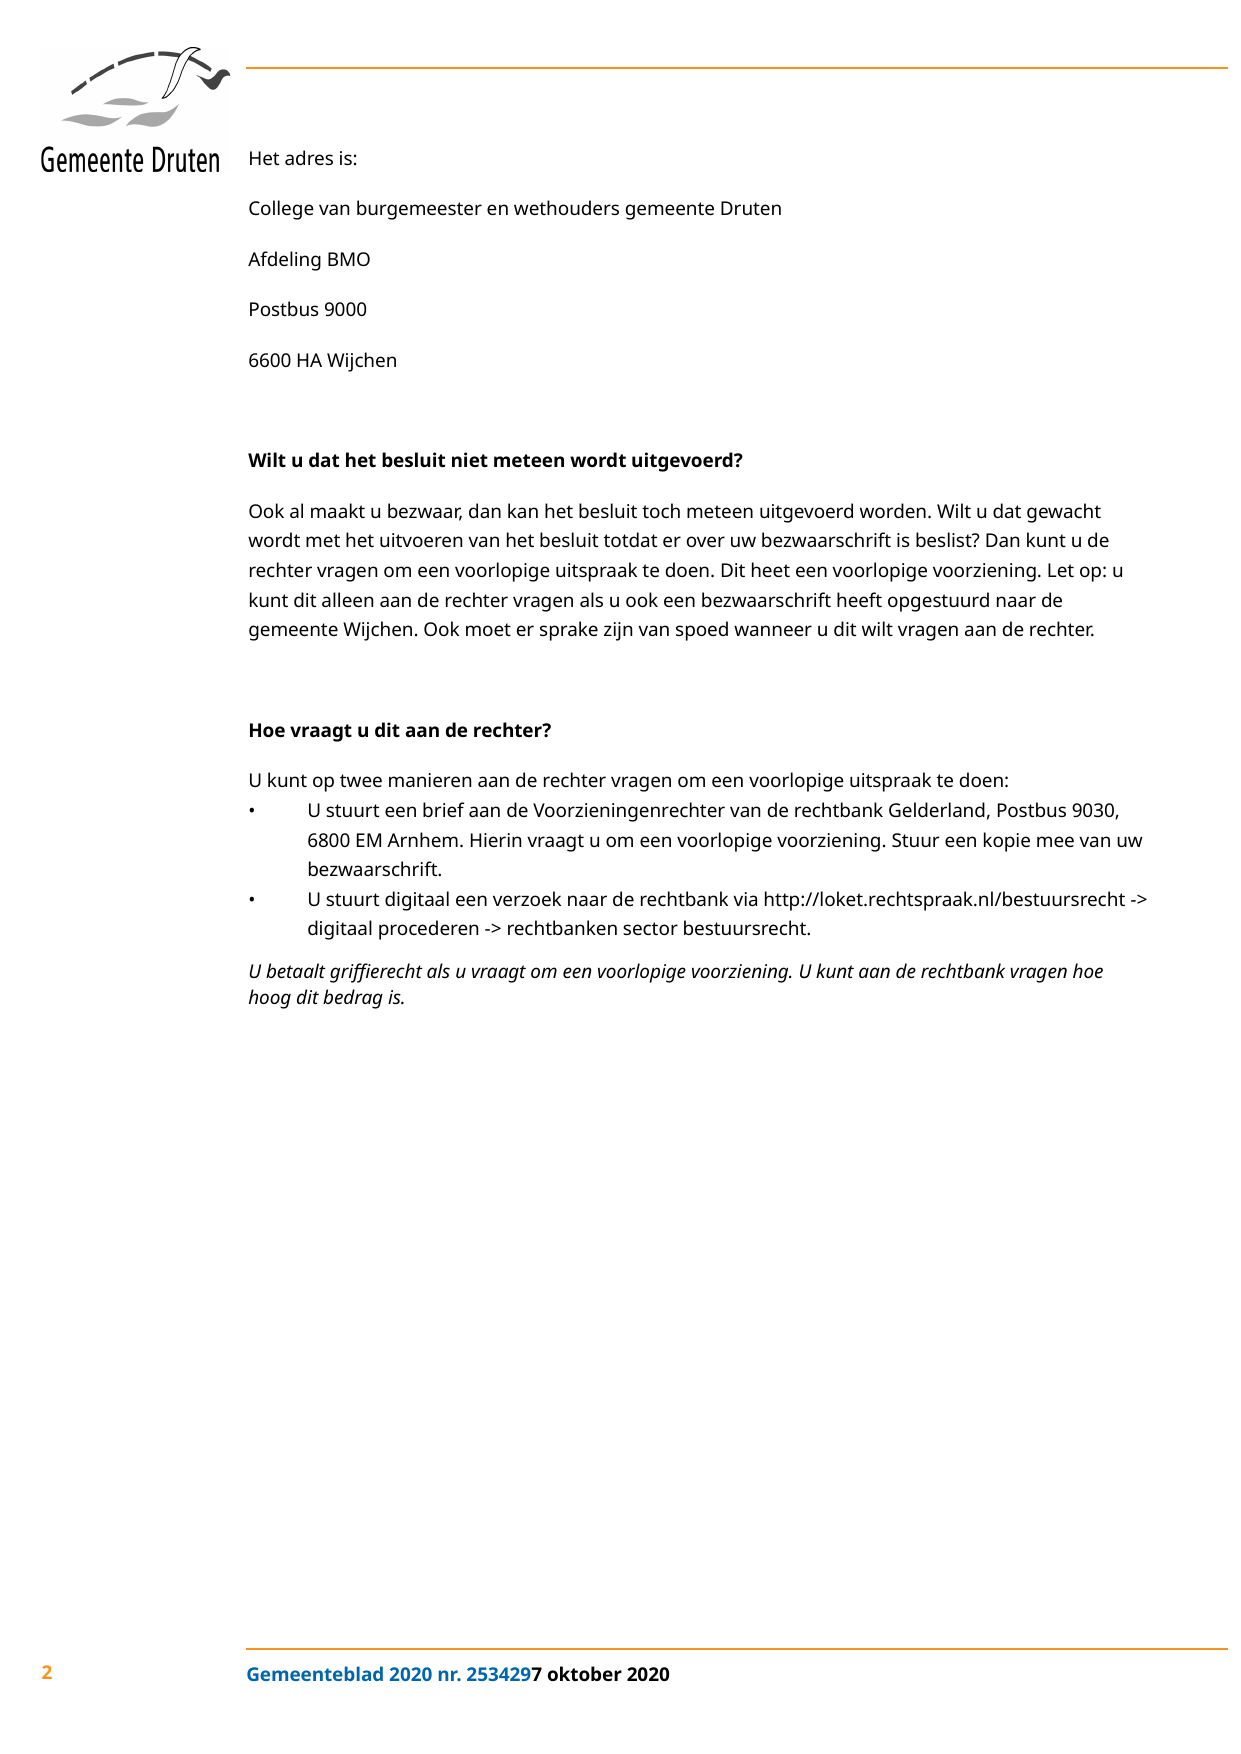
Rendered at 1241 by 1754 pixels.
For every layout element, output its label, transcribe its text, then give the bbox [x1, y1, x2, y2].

text 6600 HA Wijchen [248, 347, 1152, 373]
text Hoe vraagt u dit aan de rechter? [248, 717, 1152, 743]
text College van burgemeester en wethouders gemeente Druten [248, 196, 1152, 221]
list U stuurt digitaal een verzoek naar de rechtbank via http://loket.rechtspraak.nl/bestuursrecht -> digitaal procederen -> rechtbanken sector bestuursrecht. [248, 886, 1152, 941]
text Ook al maakt u bezwaar, dan kan het besluit toch meteen uitgevoerd worden. Wilt u dat gewacht wordt met het uitvoeren van het besluit totdat er over uw bezwaarschrift is beslist? Dan kunt u de rechter vragen om een voorlopige uitspraak te doen. Dit heet een voorlopige voorziening. Let op: u kunt dit alleen aan de rechter vragen als u ook een bezwaarschrift heeft opgestuurd naar de gemeente Wijchen. Ook moet er sprake zijn van spoed wanneer u dit wilt vragen aan de rechter. [248, 498, 1152, 642]
text U betaalt griffierecht als u vraagt om een voorlopige voorziening. U kunt aan de rechtbank vragen hoe hoog dit bedrag is. [248, 959, 1152, 1010]
text Wilt u dat het besluit niet meteen wordt uitgevoerd? [248, 448, 1152, 473]
text Afdeling BMO [248, 246, 1152, 272]
text U kunt op twee manieren aan de rechter vragen om een voorlopige uitspraak te doen: [248, 768, 1152, 793]
text Het adres is: [248, 145, 1152, 171]
picture [41, 47, 231, 172]
list U stuurt een brief aan de Voorzieningenrechter van de rechtbank Gelderland, Postbus 9030, 6800 EM Arnhem. Hierin vraagt u om een voorlopige voorziening. Stuur een kopie mee van uw bezwaarschrift. [248, 797, 1152, 882]
text Postbus 9000 [248, 296, 1152, 322]
